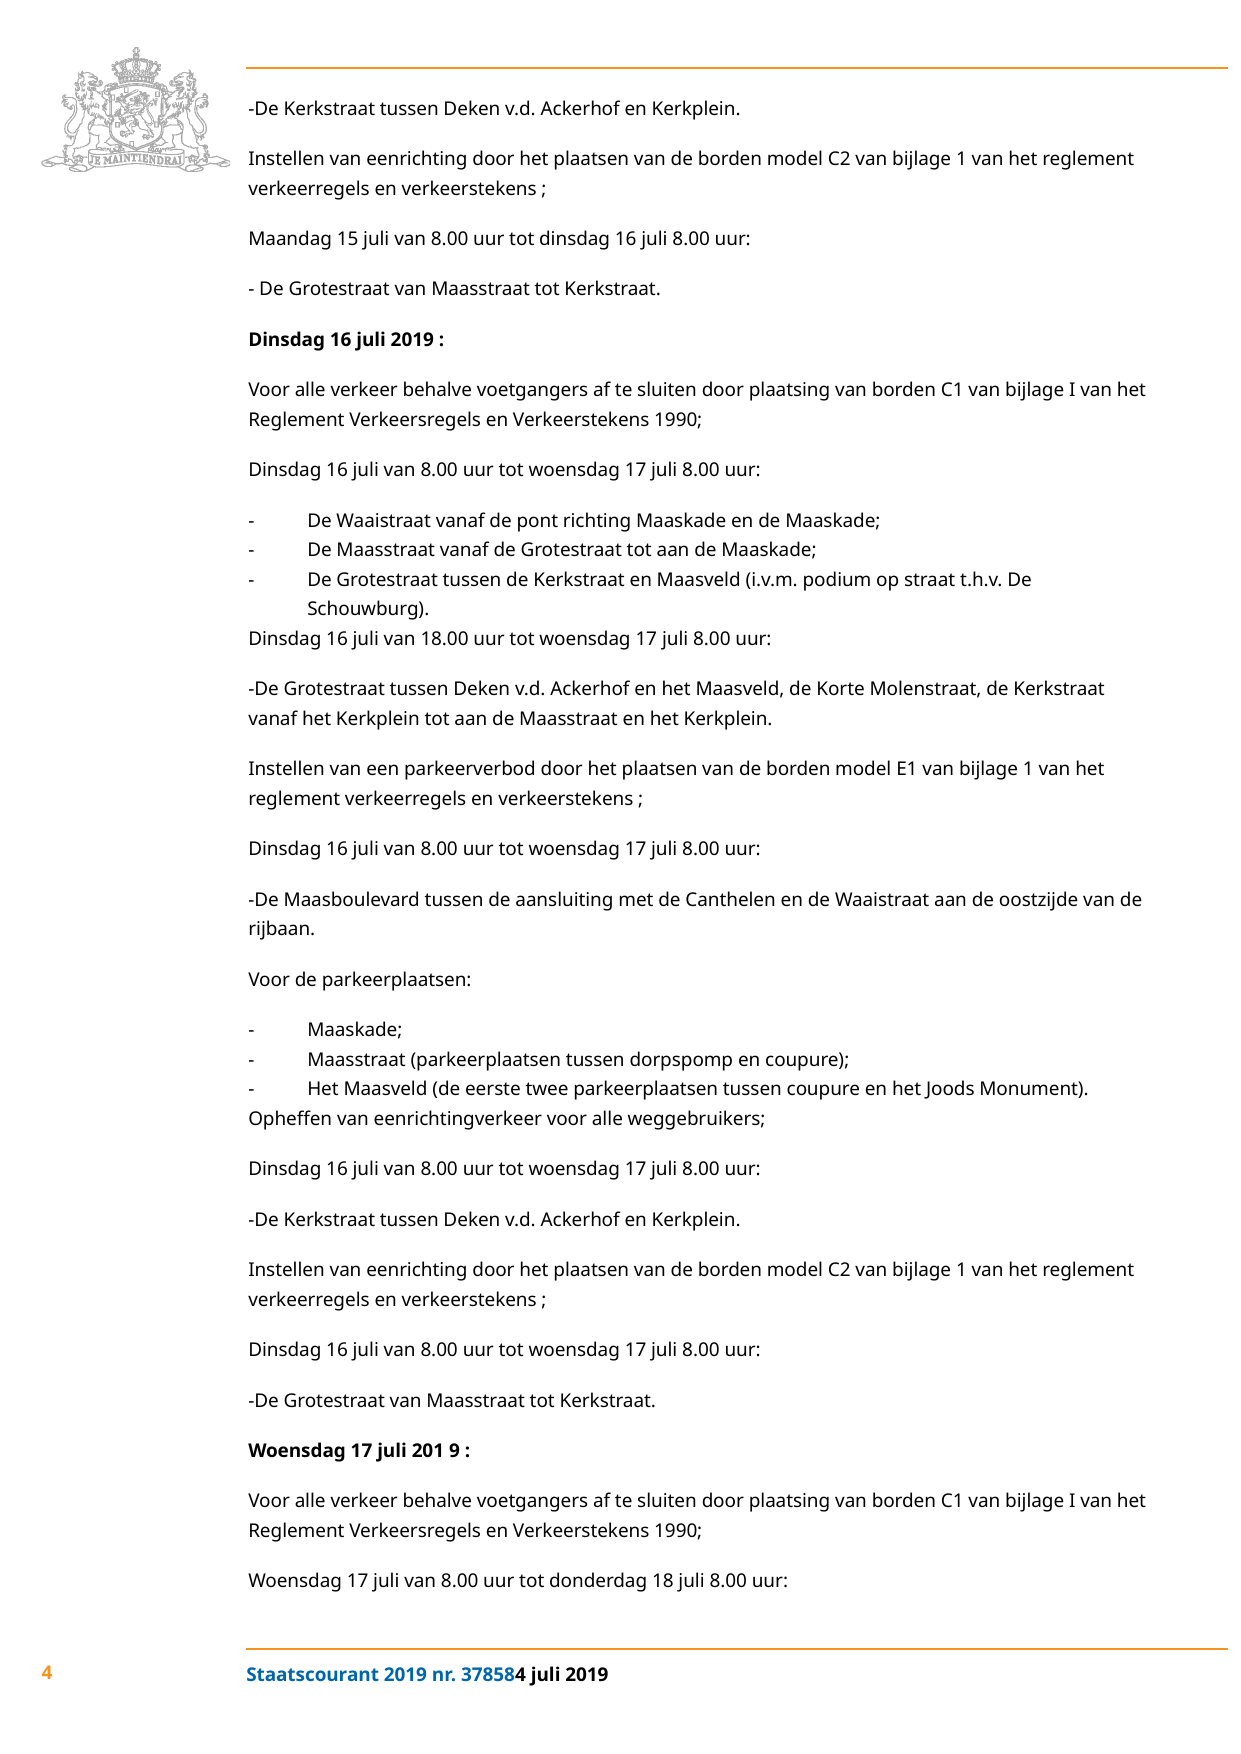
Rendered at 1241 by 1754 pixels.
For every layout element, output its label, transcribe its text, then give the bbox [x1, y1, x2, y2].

text Dinsdag 16 juli van 8.00 uur tot woensdag 17 juli 8.00 uur: [248, 456, 1152, 482]
text Dinsdag 16 juli van 8.00 uur tot woensdag 17 juli 8.00 uur: [248, 836, 1152, 861]
text Maandag 15 juli van 8.00 uur tot dinsdag 16 juli 8.00 uur: [248, 225, 1152, 251]
list De Grotestraat tussen de Kerkstraat en Maasveld (i.v.m. podium op straat t.h.v. De Schouwburg). [248, 566, 1152, 621]
text Woensdag 17 juli van 8.00 uur tot donderdag 18 juli 8.00 uur: [248, 1568, 1152, 1593]
text -De Grotestraat van Maasstraat tot Kerkstraat. [248, 1387, 1152, 1413]
list Het Maasveld (de eerste twee parkeerplaatsen tussen coupure en het Joods Monument). [248, 1076, 1152, 1101]
text - De Grotestraat van Maasstraat tot Kerkstraat. [248, 276, 1152, 301]
text Voor alle verkeer behalve voetgangers af te sluiten door plaatsing van borden C1 van bijlage I van het Reglement Verkeersregels en Verkeerstekens 1990; [248, 1488, 1152, 1543]
list Maaskade; [248, 1016, 1152, 1042]
text Voor alle verkeer behalve voetgangers af te sluiten door plaatsing van borden C1 van bijlage I van het Reglement Verkeersregels en Verkeerstekens 1990; [248, 376, 1152, 432]
text Dinsdag 16 juli 2019 : [248, 326, 1152, 352]
text Dinsdag 16 juli van 18.00 uur tot woensdag 17 juli 8.00 uur: [248, 625, 1152, 651]
text -De Maasboulevard tussen de aansluiting met de Canthelen en de Waaistraat aan de oostzijde van de rijbaan. [248, 886, 1152, 941]
text Instellen van eenrichting door het plaatsen van de borden model C2 van bijlage 1 van het reglement verkeerregels en verkeerstekens ; [248, 1256, 1152, 1312]
text Instellen van eenrichting door het plaatsen van de borden model C2 van bijlage 1 van het reglement verkeerregels en verkeerstekens ; [248, 145, 1152, 201]
text Dinsdag 16 juli van 8.00 uur tot woensdag 17 juli 8.00 uur: [248, 1336, 1152, 1362]
text Dinsdag 16 juli van 8.00 uur tot woensdag 17 juli 8.00 uur: [248, 1156, 1152, 1181]
text Woensdag 17 juli 201 9 : [248, 1437, 1152, 1463]
text -De Kerkstraat tussen Deken v.d. Ackerhof en Kerkplein. [248, 1206, 1152, 1232]
list De Maasstraat vanaf de Grotestraat tot aan de Maaskade; [248, 536, 1152, 562]
text -De Kerkstraat tussen Deken v.d. Ackerhof en Kerkplein. [248, 95, 1152, 121]
list Maasstraat (parkeerplaatsen tussen dorpspomp en coupure); [248, 1046, 1152, 1072]
text -De Grotestraat tussen Deken v.d. Ackerhof en het Maasveld, de Korte Molenstraat, de Kerkstraat vanaf het Kerkplein tot aan de Maasstraat en het Kerkplein. [248, 676, 1152, 731]
list De Waaistraat vanaf de pont richting Maaskade en de Maaskade; [248, 507, 1152, 533]
text Instellen van een parkeerverbod door het plaatsen van de borden model E1 van bijlage 1 van het reglement verkeerregels en verkeerstekens ; [248, 756, 1152, 811]
text Opheffen van eenrichtingverkeer voor alle weggebruikers; [248, 1105, 1152, 1131]
text Voor de parkeerplaatsen: [248, 966, 1152, 992]
picture [41, 47, 231, 172]
